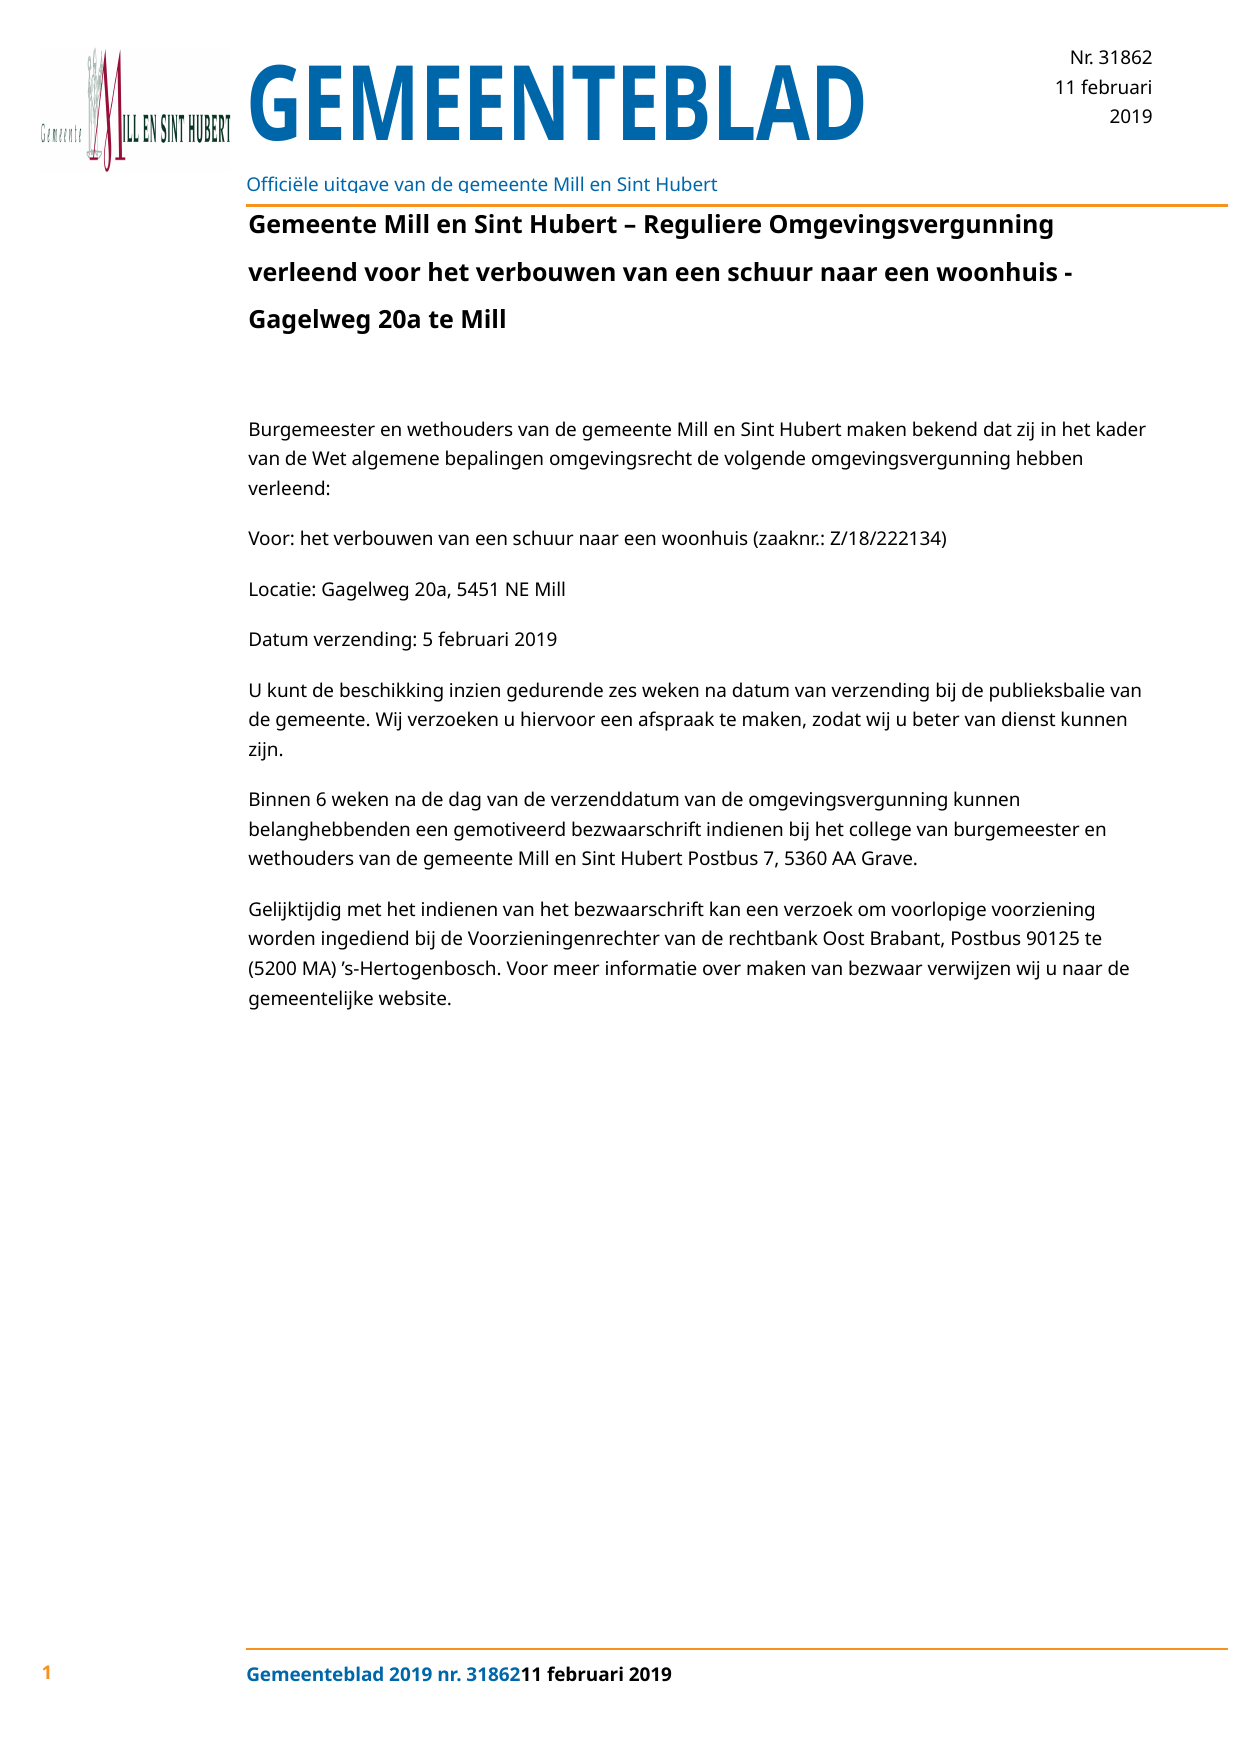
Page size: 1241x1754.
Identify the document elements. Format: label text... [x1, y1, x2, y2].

picture [41, 47, 231, 172]
text Gemeente Mill en Sint Hubert – Reguliere Omgevingsvergunning verleend voor het verbouwen van een schuur naar een woonhuis - Gagelweg 20a te Mill [248, 207, 1152, 336]
text Locatie: Gagelweg 20a, 5451 NE Mill [248, 576, 1152, 602]
text Gelijktijdig met het indienen van het bezwaarschrift kan een verzoek om voorlopige voorziening worden ingediend bij de Voorzieningenrechter van de rechtbank Oost Brabant, Postbus 90125 te (5200 MA) ’s-Hertogenbosch. Voor meer informatie over maken van bezwaar verwijzen wij u naar de gemeentelijke website. [248, 896, 1152, 1010]
text Binnen 6 weken na de dag van de verzenddatum van de omgevingsvergunning kunnen belanghebbenden een gemotiveerd bezwaarschrift indienen bij het college van burgemeester en wethouders van de gemeente Mill en Sint Hubert Postbus 7, 5360 AA Grave. [248, 786, 1152, 871]
text U kunt de beschikking inzien gedurende zes weken na datum van verzending bij de publieksbalie van de gemeente. Wij verzoeken u hiervoor een afspraak te maken, zodat wij u beter van dienst kunnen zijn. [248, 677, 1152, 762]
text Burgemeester en wethouders van de gemeente Mill en Sint Hubert maken bekend dat zij in het kader van de Wet algemene bepalingen omgevingsrecht de volgende omgevingsvergunning hebben verleend: [248, 416, 1152, 501]
text Datum verzending: 5 februari 2019 [248, 626, 1152, 652]
text Voor: het verbouwen van een schuur naar een woonhuis (zaaknr.: Z/18/222134) [248, 526, 1152, 551]
